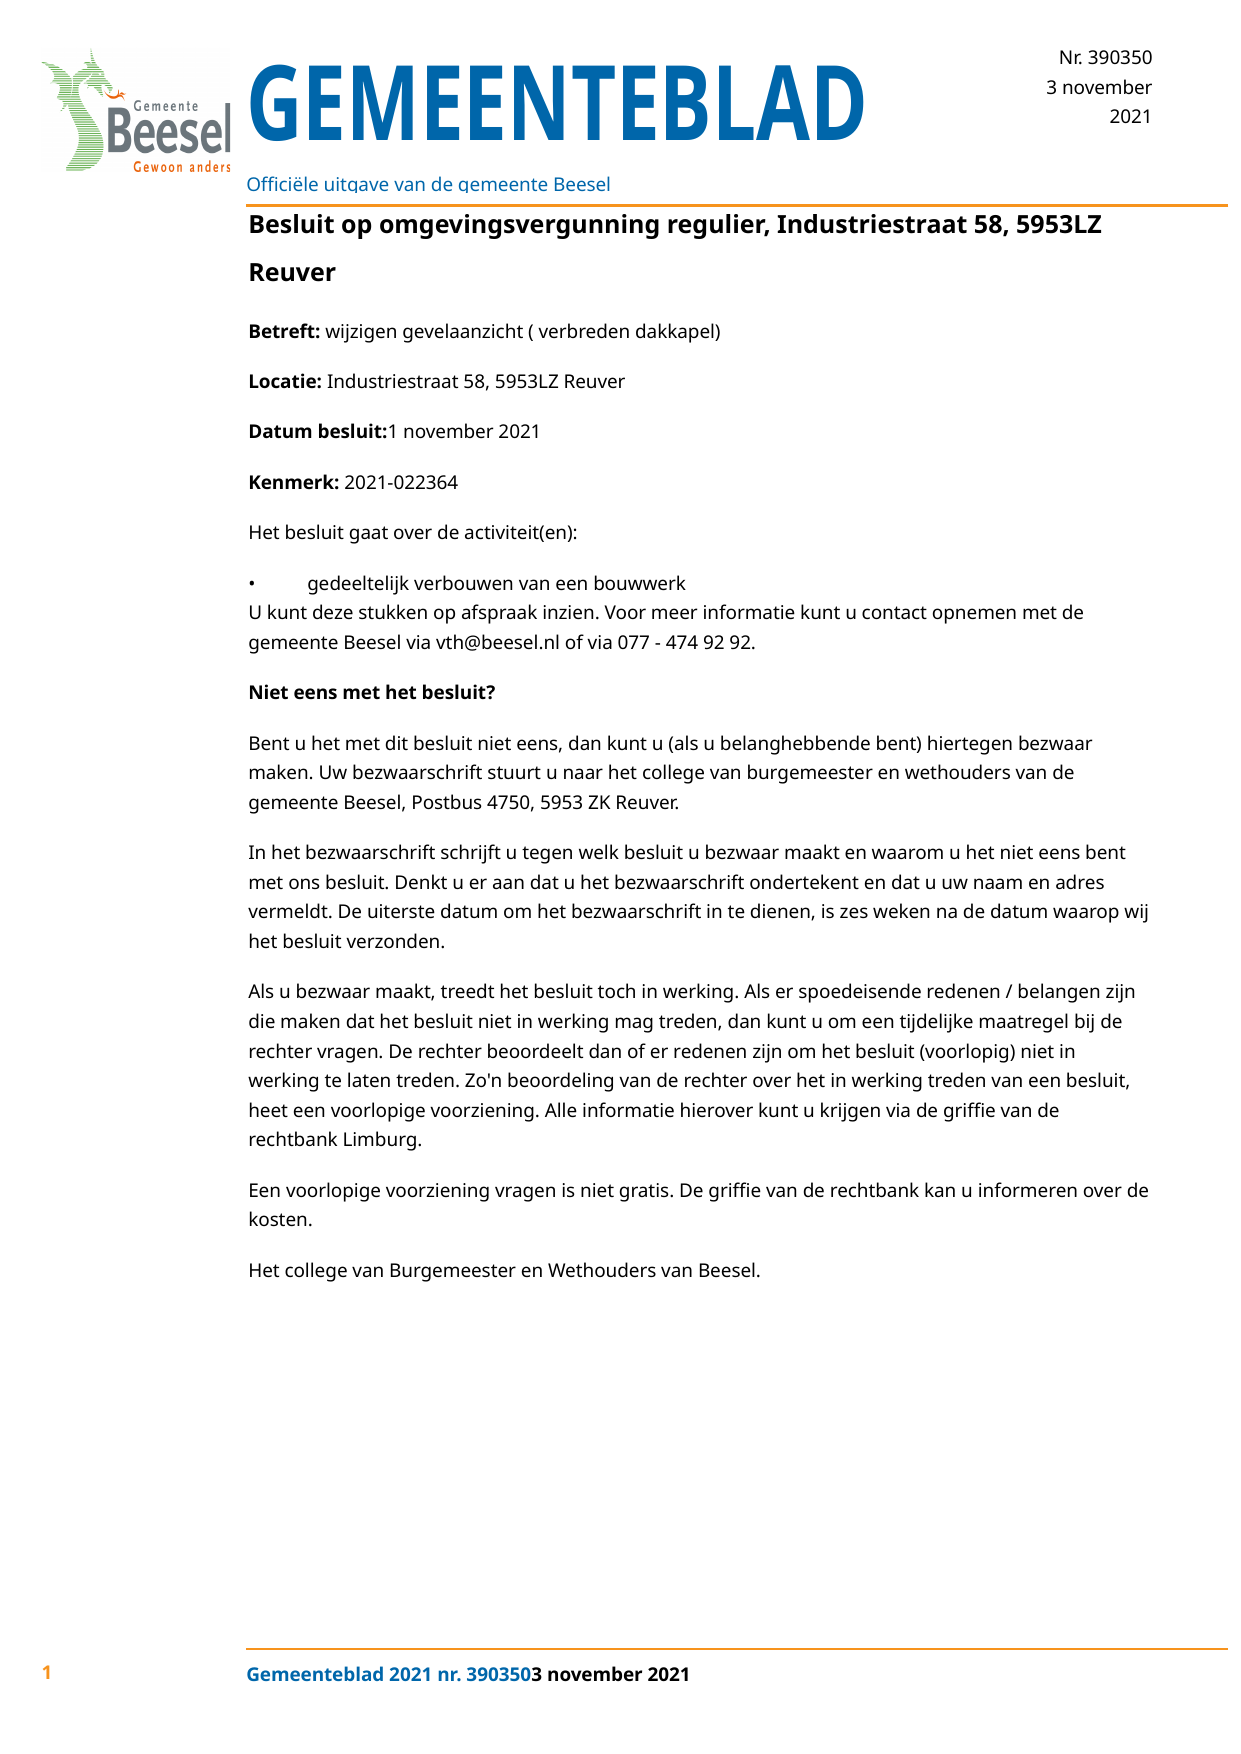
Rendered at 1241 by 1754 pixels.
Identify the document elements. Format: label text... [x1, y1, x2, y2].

text Locatie: Industriestraat 58, 5953LZ Reuver [248, 368, 1152, 394]
text Besluit op omgevingsvergunning regulier, Industriestraat 58, 5953LZ Reuver [248, 207, 1152, 288]
picture [41, 47, 231, 172]
text Het college van Burgemeester en Wethouders van Beesel. [248, 1257, 1152, 1283]
text In het bezwaarschrift schrijft u tegen welk besluit u bezwaar maakt en waarom u het niet eens bent met ons besluit. Denkt u er aan dat u het bezwaarschrift ondertekent en dat u uw naam en adres vermeldt. De uiterste datum om het bezwaarschrift in te dienen, is zes weken na de datum waarop wij het besluit verzonden. [248, 839, 1152, 954]
list gedeeltelijk verbouwen van een bouwwerk [248, 570, 1152, 596]
text Betreft: wijzigen gevelaanzicht ( verbreden dakkapel) [248, 318, 1152, 344]
text Kenmerk: 2021-022364 [248, 469, 1152, 495]
text Als u bezwaar maakt, treedt het besluit toch in werking. Als er spoedeisende redenen / belangen zijn die maken dat het besluit niet in werking mag treden, dan kunt u om een tijdelijke maatregel bij de rechter vragen. De rechter beoordeelt dan of er redenen zijn om het besluit (voorlopig) niet in werking te laten treden. Zo'n beoordeling van de rechter over het in werking treden van een besluit, heet een voorlopige voorziening. Alle informatie hierover kunt u krijgen via de griffie van de rechtbank Limburg. [248, 979, 1152, 1152]
text U kunt deze stukken op afspraak inzien. Voor meer informatie kunt u contact opnemen met de gemeente Beesel via vth@beesel.nl of via 077 - 474 92 92. [248, 599, 1152, 655]
text Bent u het met dit besluit niet eens, dan kunt u (als u belanghebbende bent) hiertegen bezwaar maken. Uw bezwaarschrift stuurt u naar het college van burgemeester en wethouders van de gemeente Beesel, Postbus 4750, 5953 ZK Reuver. [248, 730, 1152, 815]
text Niet eens met het besluit? [248, 679, 1152, 705]
text Datum besluit:1 november 2021 [248, 419, 1152, 444]
text Het besluit gaat over de activiteit(en): [248, 519, 1152, 545]
text Een voorlopige voorziening vragen is niet gratis. De griffie van de rechtbank kan u informeren over de kosten. [248, 1177, 1152, 1232]
